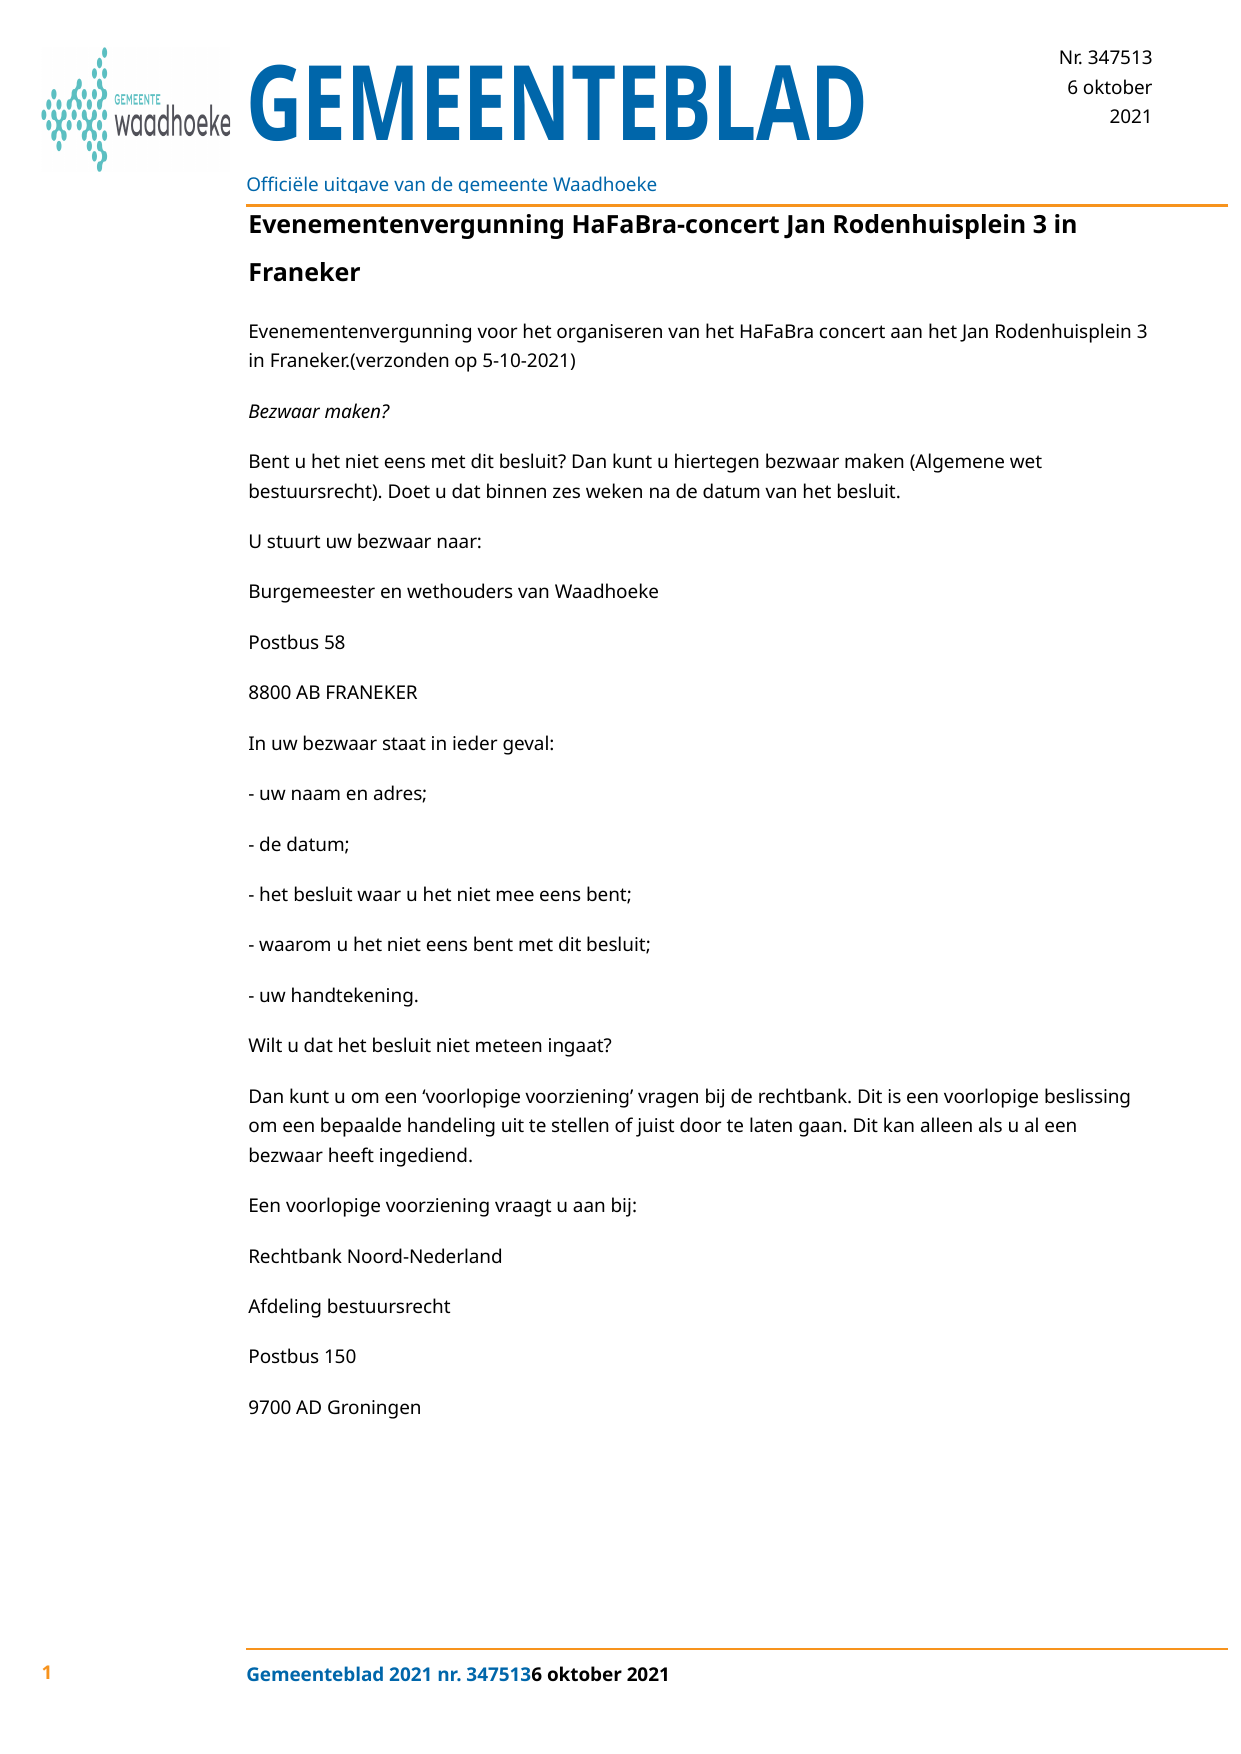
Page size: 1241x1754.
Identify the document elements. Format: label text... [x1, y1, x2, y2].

text - uw handtekening. [248, 982, 1152, 1008]
text In uw bezwaar staat in ieder geval: [248, 730, 1152, 756]
text - het besluit waar u het niet mee eens bent; [248, 881, 1152, 907]
text - de datum; [248, 831, 1152, 857]
text Postbus 150 [248, 1344, 1152, 1369]
text Afdeling bestuursrecht [248, 1293, 1152, 1319]
text Burgemeester en wethouders van Waadhoeke [248, 579, 1152, 604]
text Bent u het niet eens met dit besluit? Dan kunt u hiertegen bezwaar maken (Algemene wet bestuursrecht). Doet u dat binnen zes weken na de datum van het besluit. [248, 448, 1152, 504]
text Een voorlopige voorziening vraagt u aan bij: [248, 1192, 1152, 1218]
text 9700 AD Groningen [248, 1394, 1152, 1420]
text - uw naam en adres; [248, 780, 1152, 806]
text Evenementenvergunning voor het organiseren van het HaFaBra concert aan het Jan Rodenhuisplein 3 in Franeker.(verzonden op 5-10-2021) [248, 318, 1152, 373]
text Dan kunt u om een ‘voorlopige voorziening’ vragen bij de rechtbank. Dit is een voorlopige beslissing om een bepaalde handeling uit te stellen of juist door te laten gaan. Dit kan alleen als u al een bezwaar heeft ingediend. [248, 1083, 1152, 1168]
text U stuurt uw bezwaar naar: [248, 528, 1152, 554]
text Evenementenvergunning HaFaBra-concert Jan Rodenhuisplein 3 in Franeker [248, 207, 1152, 288]
text Rechtbank Noord-Nederland [248, 1243, 1152, 1269]
text 8800 AB FRANEKER [248, 679, 1152, 705]
text - waarom u het niet eens bent met dit besluit; [248, 932, 1152, 957]
picture [41, 47, 231, 172]
text Postbus 58 [248, 629, 1152, 655]
text Wilt u dat het besluit niet meteen ingaat? [248, 1032, 1152, 1058]
text Bezwaar maken? [248, 398, 1152, 424]
